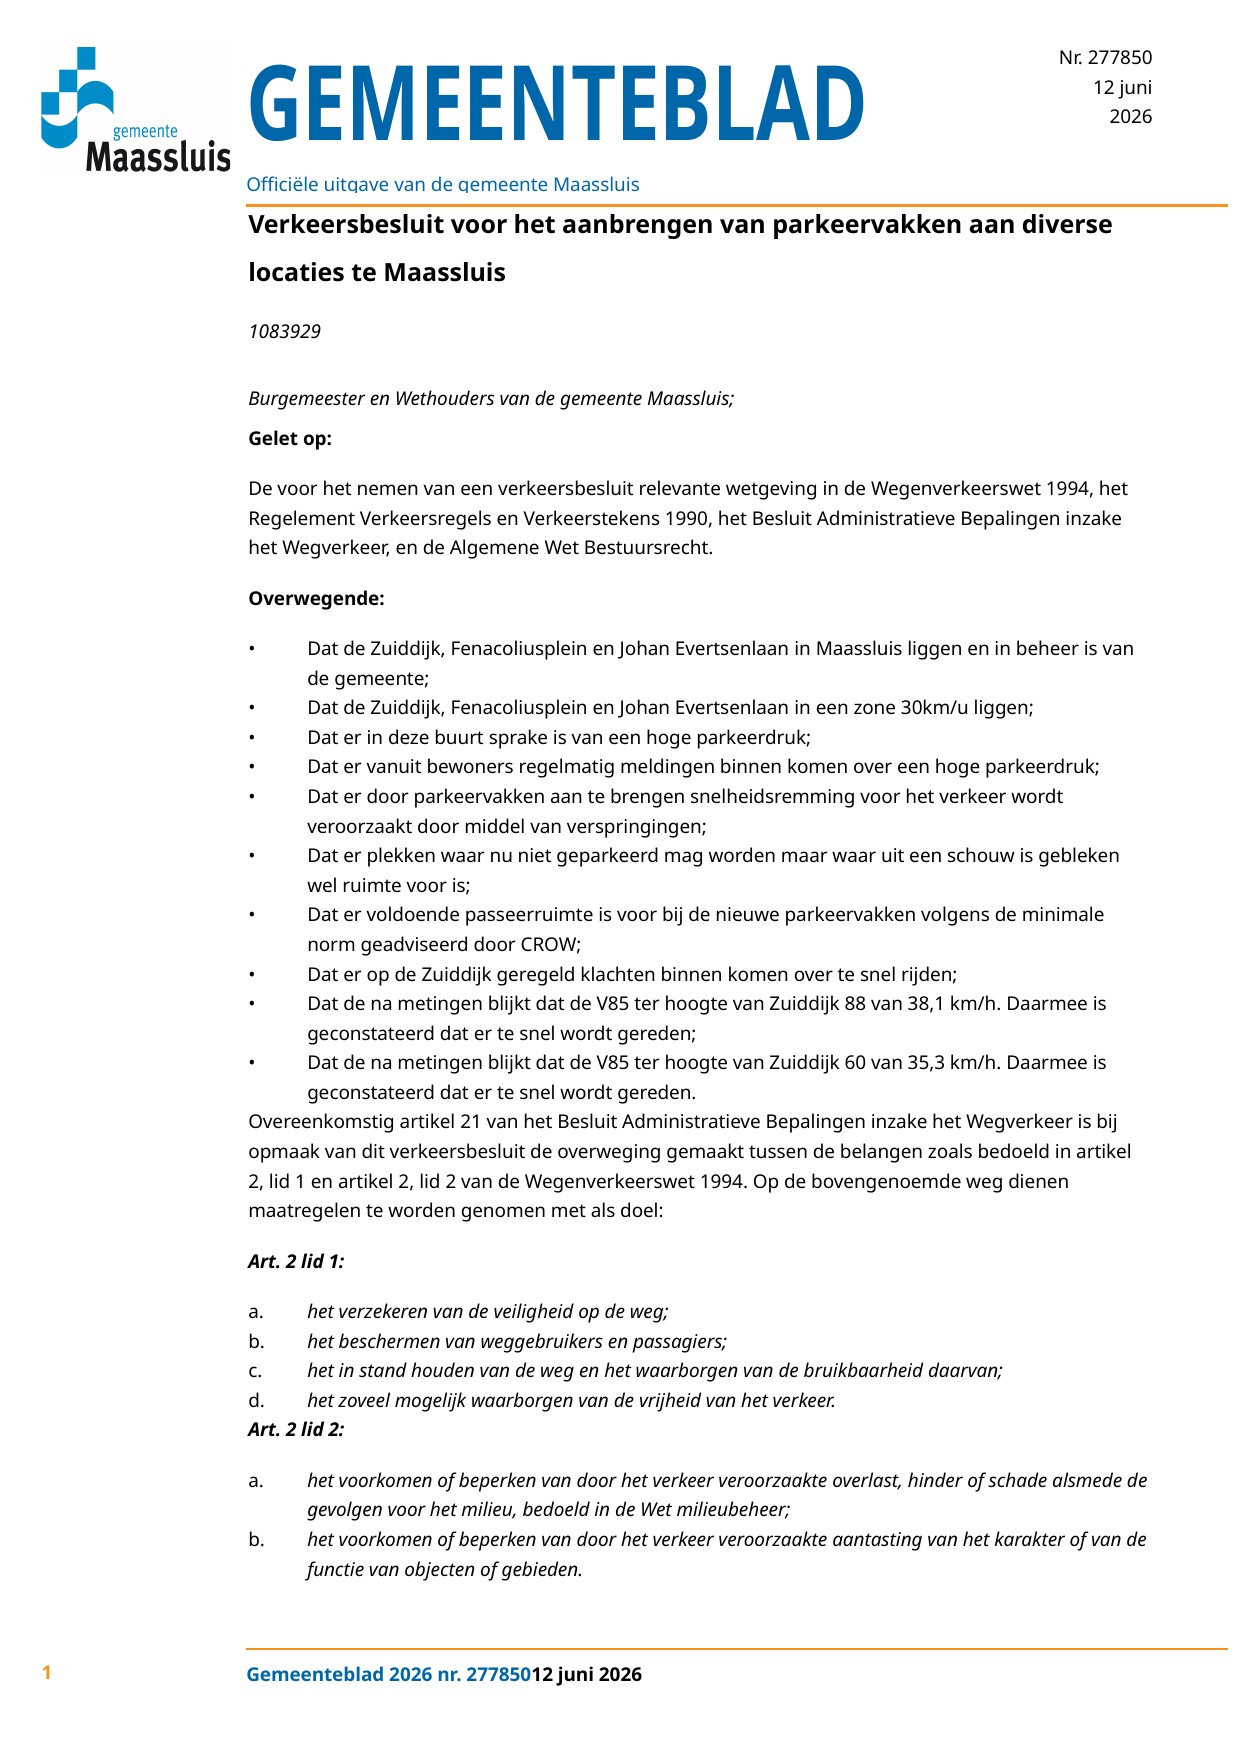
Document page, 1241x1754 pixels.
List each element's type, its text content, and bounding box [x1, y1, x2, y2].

list Dat er op de Zuiddijk geregeld klachten binnen komen over te snel rijden; [248, 961, 1152, 986]
picture [41, 47, 231, 172]
text Art. 2 lid 2: [248, 1417, 1152, 1442]
list het zoveel mogelijk waarborgen van de vrijheid van het verkeer. [248, 1387, 1152, 1413]
list Dat de na metingen blijkt dat de V85 ter hoogte van Zuiddijk 88 van 38,1 km/h. Daarmee is geconstateerd dat er te snel wordt gereden; [248, 990, 1152, 1046]
text Overeenkomstig artikel 21 van het Besluit Administratieve Bepalingen inzake het Wegverkeer is bij opmaak van dit verkeersbesluit de overweging gemaakt tussen de belangen zoals bedoeld in artikel 2, lid 1 en artikel 2, lid 2 van de Wegenverkeerswet 1994. Op de bovengenoemde weg dienen maatregelen te worden genomen met als doel: [248, 1109, 1152, 1223]
list het verzekeren van de veiligheid op de weg; [248, 1298, 1152, 1324]
text Overwegende: [248, 585, 1152, 611]
text Art. 2 lid 1: [248, 1248, 1152, 1273]
list Dat er voldoende passeerruimte is voor bij de nieuwe parkeervakken volgens de minimale norm geadviseerd door CROW; [248, 902, 1152, 957]
list Dat er door parkeervakken aan te brengen snelheidsremming voor het verkeer wordt veroorzaakt door middel van verspringingen; [248, 783, 1152, 838]
list Dat er vanuit bewoners regelmatig meldingen binnen komen over een hoge parkeerdruk; [248, 754, 1152, 779]
text De voor het nemen van een verkeersbesluit relevante wetgeving in de Wegenverkeerswet 1994, het Regelement Verkeersregels en Verkeerstekens 1990, het Besluit Administratieve Bepalingen inzake het Wegverkeer, en de Algemene Wet Bestuursrecht. [248, 475, 1152, 560]
list Dat de Zuiddijk, Fenacoliusplein en Johan Evertsenlaan in een zone 30km/u liggen; [248, 694, 1152, 720]
picture [41, 47, 77, 92]
text Verkeersbesluit voor het aanbrengen van parkeervakken aan diverse locaties te Maassluis [248, 207, 1152, 288]
list Dat er in deze buurt sprake is van een hoge parkeerdruk; [248, 724, 1152, 750]
text 1083929 [248, 318, 1152, 344]
list Dat er plekken waar nu niet geparkeerd mag worden maar waar uit een schouw is gebleken wel ruimte voor is; [248, 842, 1152, 898]
list het voorkomen of beperken van door het verkeer veroorzaakte overlast, hinder of schade alsmede de gevolgen voor het milieu, bedoeld in de Wet milieubeheer; [248, 1467, 1152, 1522]
list het in stand houden van de weg en het waarborgen van de bruikbaarheid daarvan; [248, 1357, 1152, 1383]
text Gelet op: [248, 425, 1152, 451]
list Dat de na metingen blijkt dat de V85 ter hoogte van Zuiddijk 60 van 35,3 km/h. Daarmee is geconstateerd dat er te snel wordt gereden. [248, 1049, 1152, 1105]
list Dat de Zuiddijk, Fenacoliusplein en Johan Evertsenlaan in Maassluis liggen en in beheer is van de gemeente; [248, 635, 1152, 691]
list het voorkomen of beperken van door het verkeer veroorzaakte aantasting van het karakter of van de functie van objecten of gebieden. [248, 1526, 1152, 1581]
list het beschermen van weggebruikers en passagiers; [248, 1328, 1152, 1353]
text Burgemeester en Wethouders van de gemeente Maassluis; [248, 386, 1152, 411]
